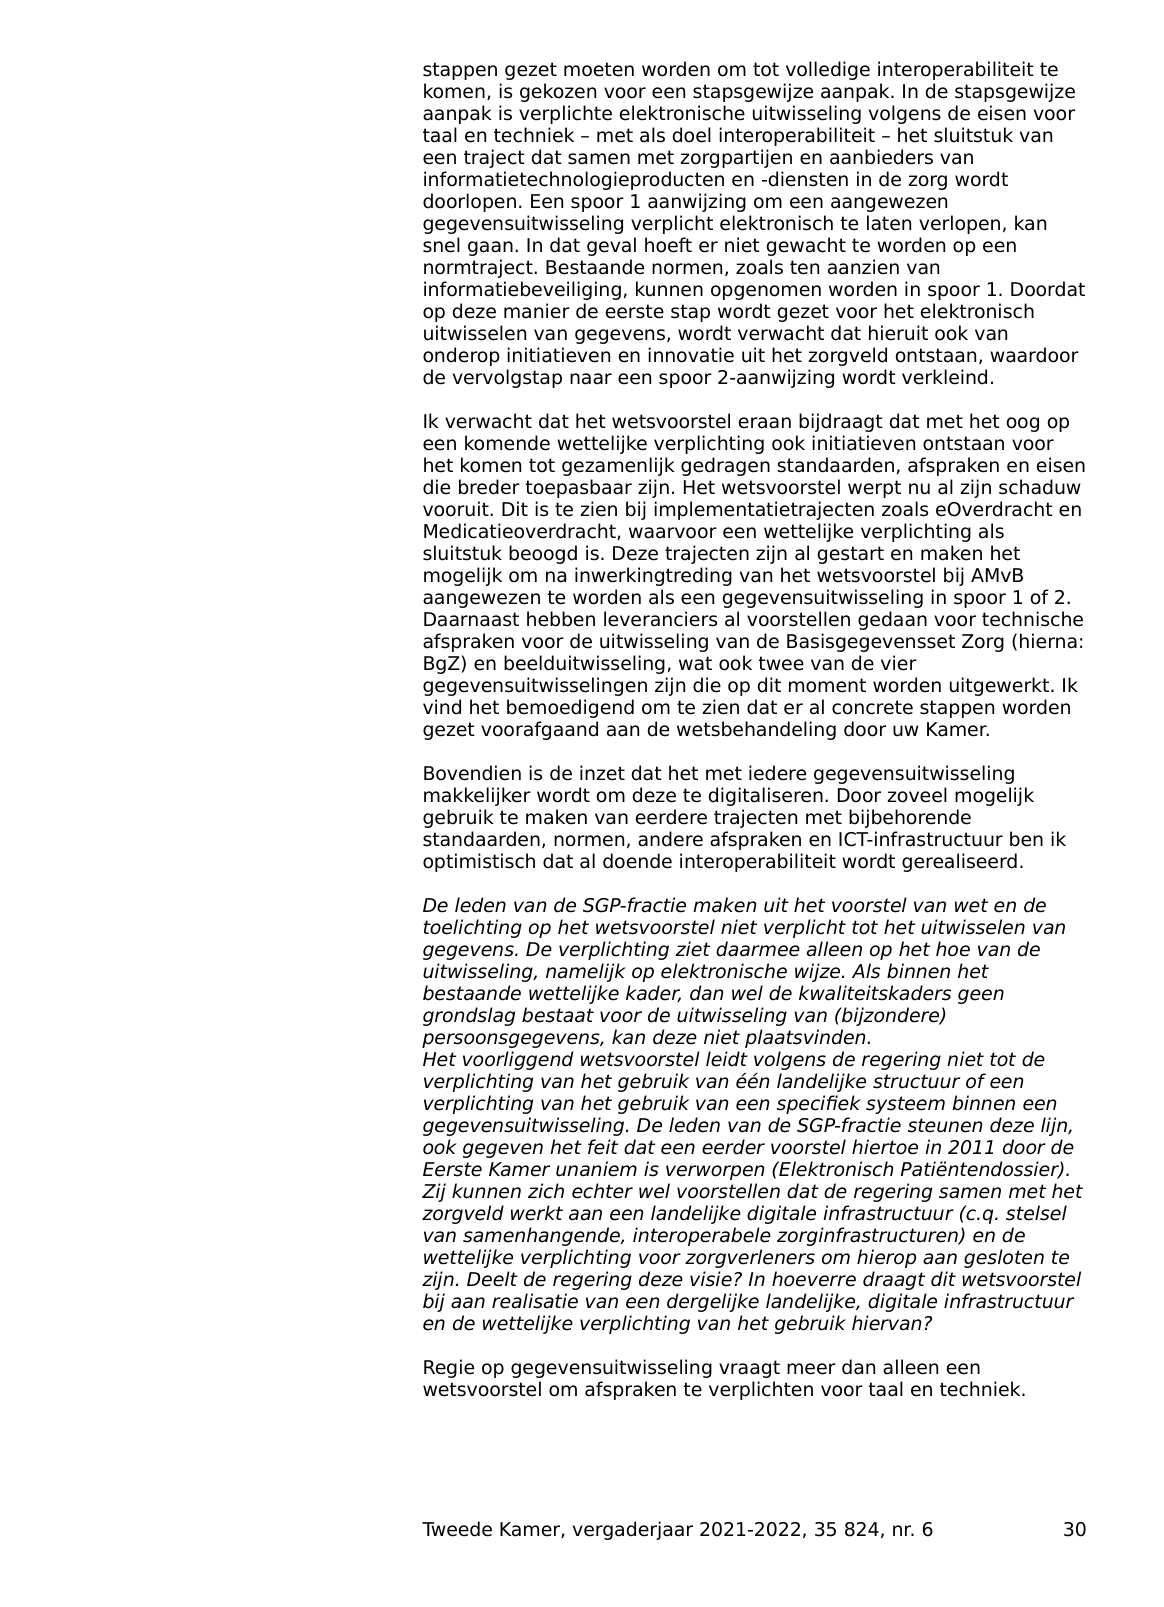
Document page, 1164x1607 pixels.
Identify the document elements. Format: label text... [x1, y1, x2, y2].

text Het voorliggend wetsvoorstel leidt volgens de regering niet tot de verplichting van het gebruik van één landelijke structuur of een verplichting van het gebruik van een specifiek systeem binnen een gegevensuitwisseling. De leden van de SGP-fractie steunen deze lijn, ook gegeven het feit dat een eerder voorstel hiertoe in 2011 door de Eerste Kamer unaniem is verworpen (Elektronisch Patiëntendossier). Zij kunnen zich echter wel voorstellen dat de regering samen met het zorgveld werkt aan een landelijke digitale infrastructuur (c.q. stelsel van samenhangende, interoperabele zorginfrastructuren) en de wettelijke verplichting voor zorgverleners om hierop aan gesloten te zijn. Deelt de regering deze visie? In hoeverre draagt dit wetsvoorstel bij aan realisatie van een dergelijke landelijke, digitale infrastructuur en de wettelijke verplichting van het gebruik hiervan? [422, 1049, 1087, 1334]
text Ik verwacht dat het wetsvoorstel eraan bijdraagt dat met het oog op een komende wettelijke verplichting ook initiatieven ontstaan voor het komen tot gezamenlijk gedragen standaarden, afspraken en eisen die breder toepasbaar zijn. Het wetsvoorstel werpt nu al zijn schaduw vooruit. Dit is te zien bij implementatietrajecten zoals eOverdracht en Medicatieoverdracht, waarvoor een wettelijke verplichting als sluitstuk beoogd is. Deze trajecten zijn al gestart en maken het mogelijk om na inwerkingtreding van het wetsvoorstel bij AMvB aangewezen te worden als een gegevensuitwisseling in spoor 1 of 2. Daarnaast hebben leveranciers al voorstellen gedaan voor technische afspraken voor de uitwisseling van de Basisgegevensset Zorg (hierna: BgZ) en beelduitwisseling, wat ook twee van de vier gegevensuitwisselingen zijn die op dit moment worden uitgewerkt. Ik vind het bemoedigend om te zien dat er al concrete stappen worden gezet voorafgaand aan de wetsbehandeling door uw Kamer. [422, 411, 1087, 741]
text Regie op gegevensuitwisseling vraagt meer dan alleen een wetsvoorstel om afspraken te verplichten voor taal en techniek. [422, 1357, 1087, 1401]
text stappen gezet moeten worden om tot volledige interoperabiliteit te komen, is gekozen voor een stapsgewijze aanpak. In de stapsgewijze aanpak is verplichte elektronische uitwisseling volgens de eisen voor taal en techniek – met als doel interoperabiliteit – het sluitstuk van een traject dat samen met zorgpartijen en aanbieders van informatietechnologieproducten en -diensten in de zorg wordt doorlopen. Een spoor 1 aanwijzing om een aangewezen gegevensuitwisseling verplicht elektronisch te laten verlopen, kan snel gaan. In dat geval hoeft er niet gewacht te worden op een normtraject. Bestaande normen, zoals ten aanzien van informatiebeveiliging, kunnen opgenomen worden in spoor 1. Doordat op deze manier de eerste stap wordt gezet voor het elektronisch uitwisselen van gegevens, wordt verwacht dat hieruit ook van onderop initiatieven en innovatie uit het zorgveld ontstaan, waardoor de vervolgstap naar een spoor 2-aanwijzing wordt verkleind. [422, 59, 1087, 389]
text De leden van de SGP-fractie maken uit het voorstel van wet en de toelichting op het wetsvoorstel niet verplicht tot het uitwisselen van gegevens. De verplichting ziet daarmee alleen op het hoe van de uitwisseling, namelijk op elektronische wijze. Als binnen het bestaande wettelijke kader, dan wel de kwaliteitskaders geen grondslag bestaat voor de uitwisseling van (bijzondere) persoonsgegevens, kan deze niet plaatsvinden. [422, 895, 1087, 1049]
text Bovendien is de inzet dat het met iedere gegevensuitwisseling makkelijker wordt om deze te digitaliseren. Door zoveel mogelijk gebruik te maken van eerdere trajecten met bijbehorende standaarden, normen, andere afspraken en ICT-infrastructuur ben ik optimistisch dat al doende interoperabiliteit wordt gerealiseerd. [422, 763, 1087, 873]
